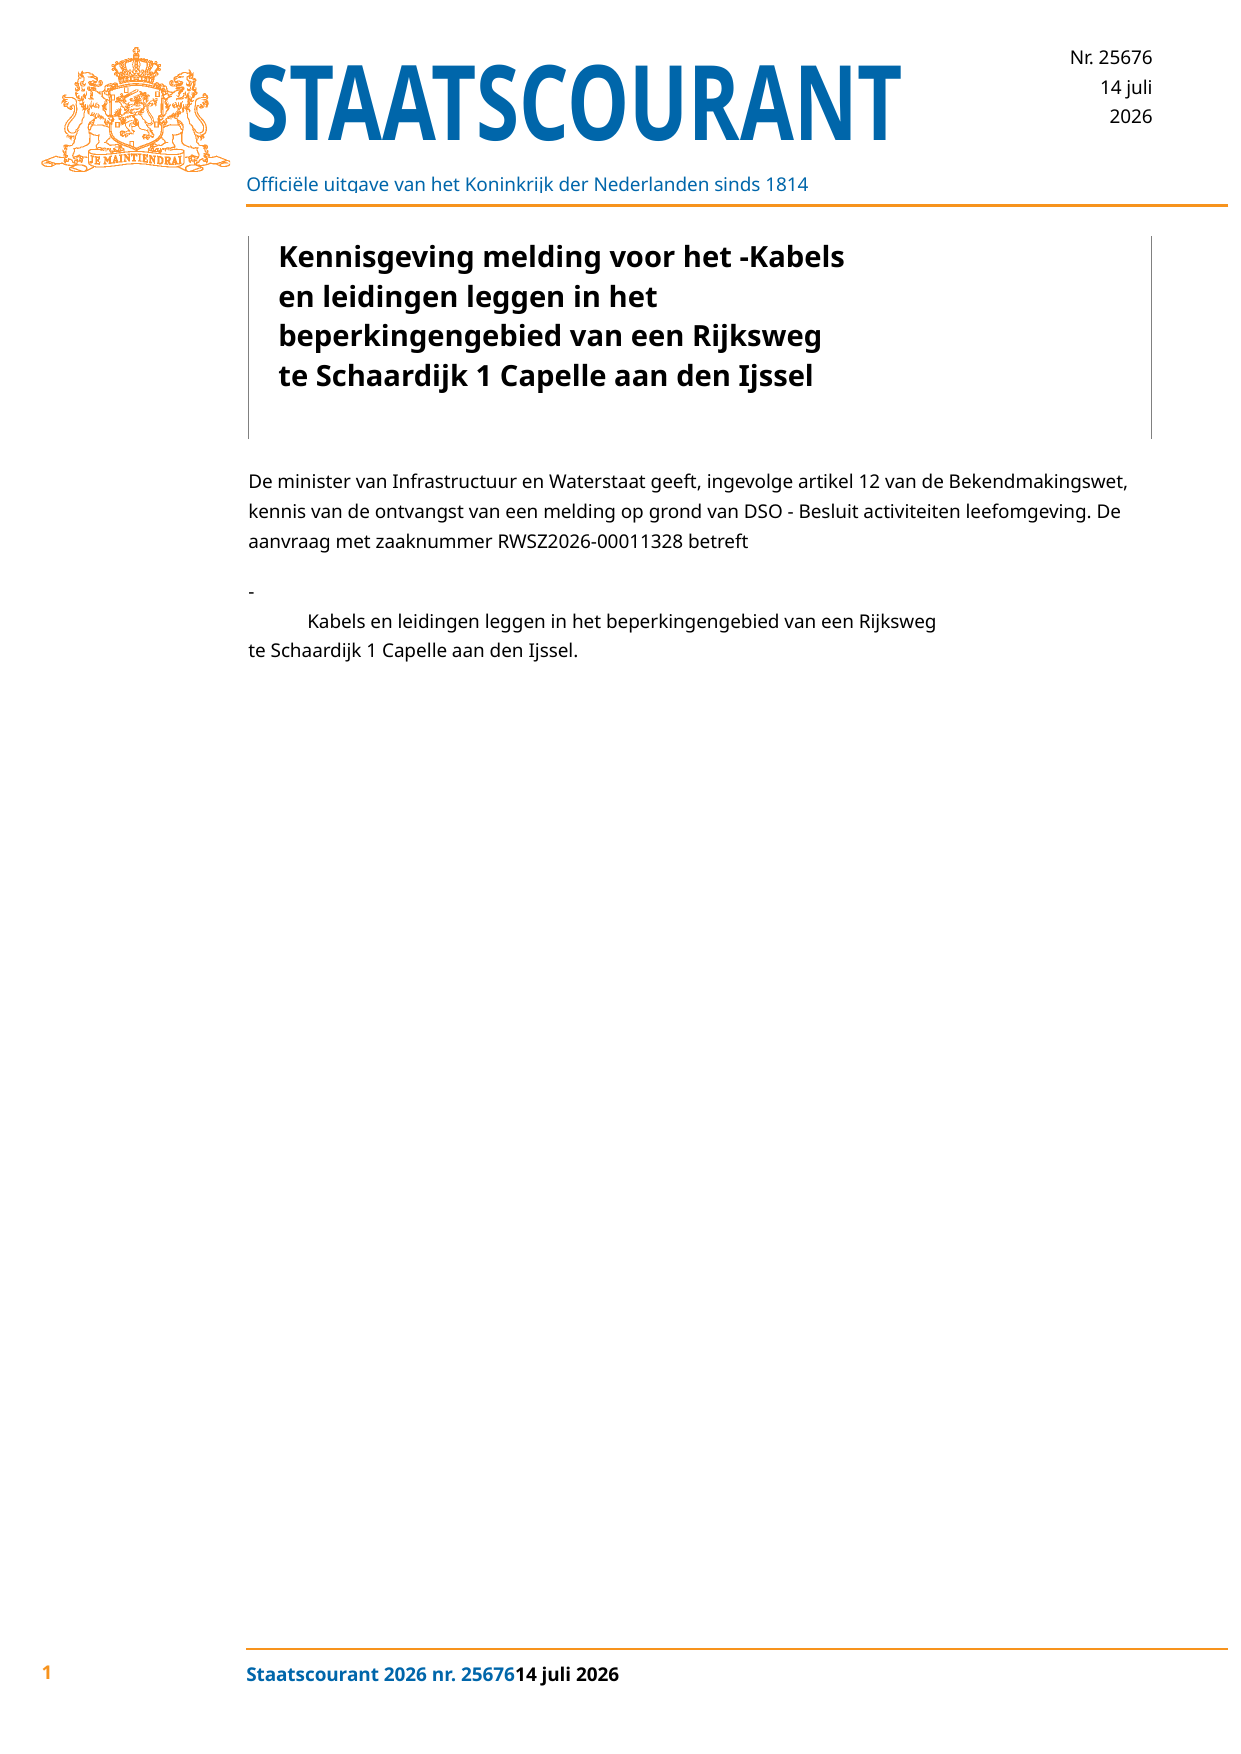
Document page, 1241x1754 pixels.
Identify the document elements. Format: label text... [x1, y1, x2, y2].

table_header [850, 236, 912, 413]
table_header [1090, 236, 1151, 413]
picture [912, 236, 1090, 414]
text te Schaardijk 1 Capelle aan den Ijssel. [248, 637, 1152, 663]
list Kabels en leidingen leggen in het beperkingengebied van een Rijksweg [248, 608, 1152, 633]
picture [41, 47, 231, 172]
table_header Kennisgeving melding voor het -Kabels en leidingen leggen in het beperkingengebied van een Rijksweg te Schaardijk 1 Capelle aan den Ijssel [249, 236, 850, 439]
table_header [850, 414, 1151, 439]
text De minister van Infrastructuur en Waterstaat geeft, ingevolge artikel 12 van de Bekendmakingswet, kennis van de ontvangst van een melding op grond van DSO - Besluit activiteiten leefomgeving. De aanvraag met zaaknummer RWSZ2026-00011328 betreft [248, 469, 1152, 553]
